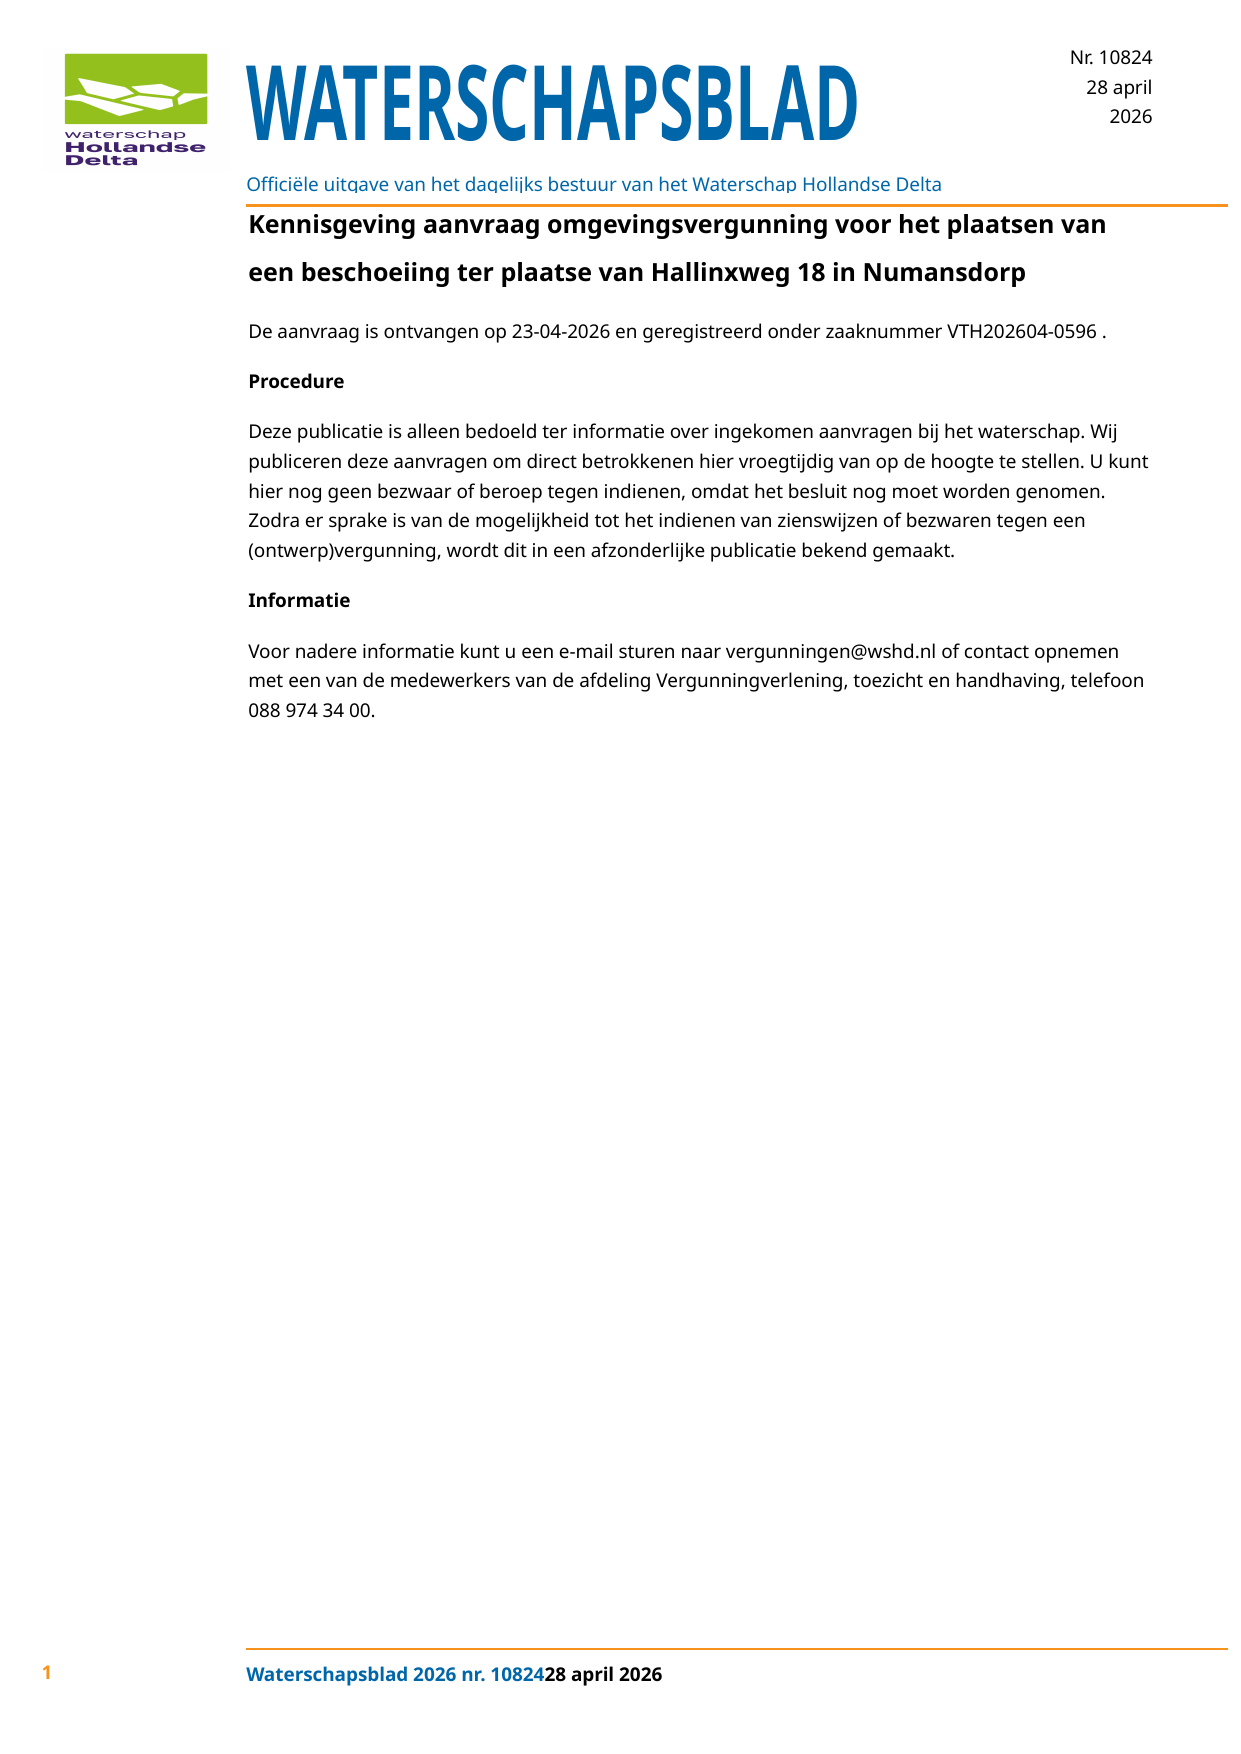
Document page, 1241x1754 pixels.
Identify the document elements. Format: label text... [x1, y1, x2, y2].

text Procedure [248, 368, 1152, 394]
text Voor nadere informatie kunt u een e-mail sturen naar vergunningen@wshd.nl of contact opnemen met een van de medewerkers van de afdeling Vergunningverlening, toezicht en handhaving, telefoon 088 974 34 00. [248, 638, 1152, 723]
text De aanvraag is ontvangen op 23-04-2026 en geregistreerd onder zaaknummer VTH202604-0596 . [248, 318, 1152, 344]
text Informatie [248, 587, 1152, 613]
text Kennisgeving aanvraag omgevingsvergunning voor het plaatsen van een beschoeiing ter plaatse van Hallinxweg 18 in Numansdorp [248, 207, 1152, 288]
text Deze publicatie is alleen bedoeld ter informatie over ingekomen aanvragen bij het waterschap. Wij publiceren deze aanvragen om direct betrokkenen hier vroegtijdig van op de hoogte te stellen. U kunt hier nog geen bezwaar of beroep tegen indienen, omdat het besluit nog moet worden genomen. Zodra er sprake is van de mogelijkheid tot het indienen van zienswijzen of bezwaren tegen een (ontwerp)vergunning, wordt dit in een afzonderlijke publicatie bekend gemaakt. [248, 419, 1152, 563]
picture [41, 47, 231, 172]
